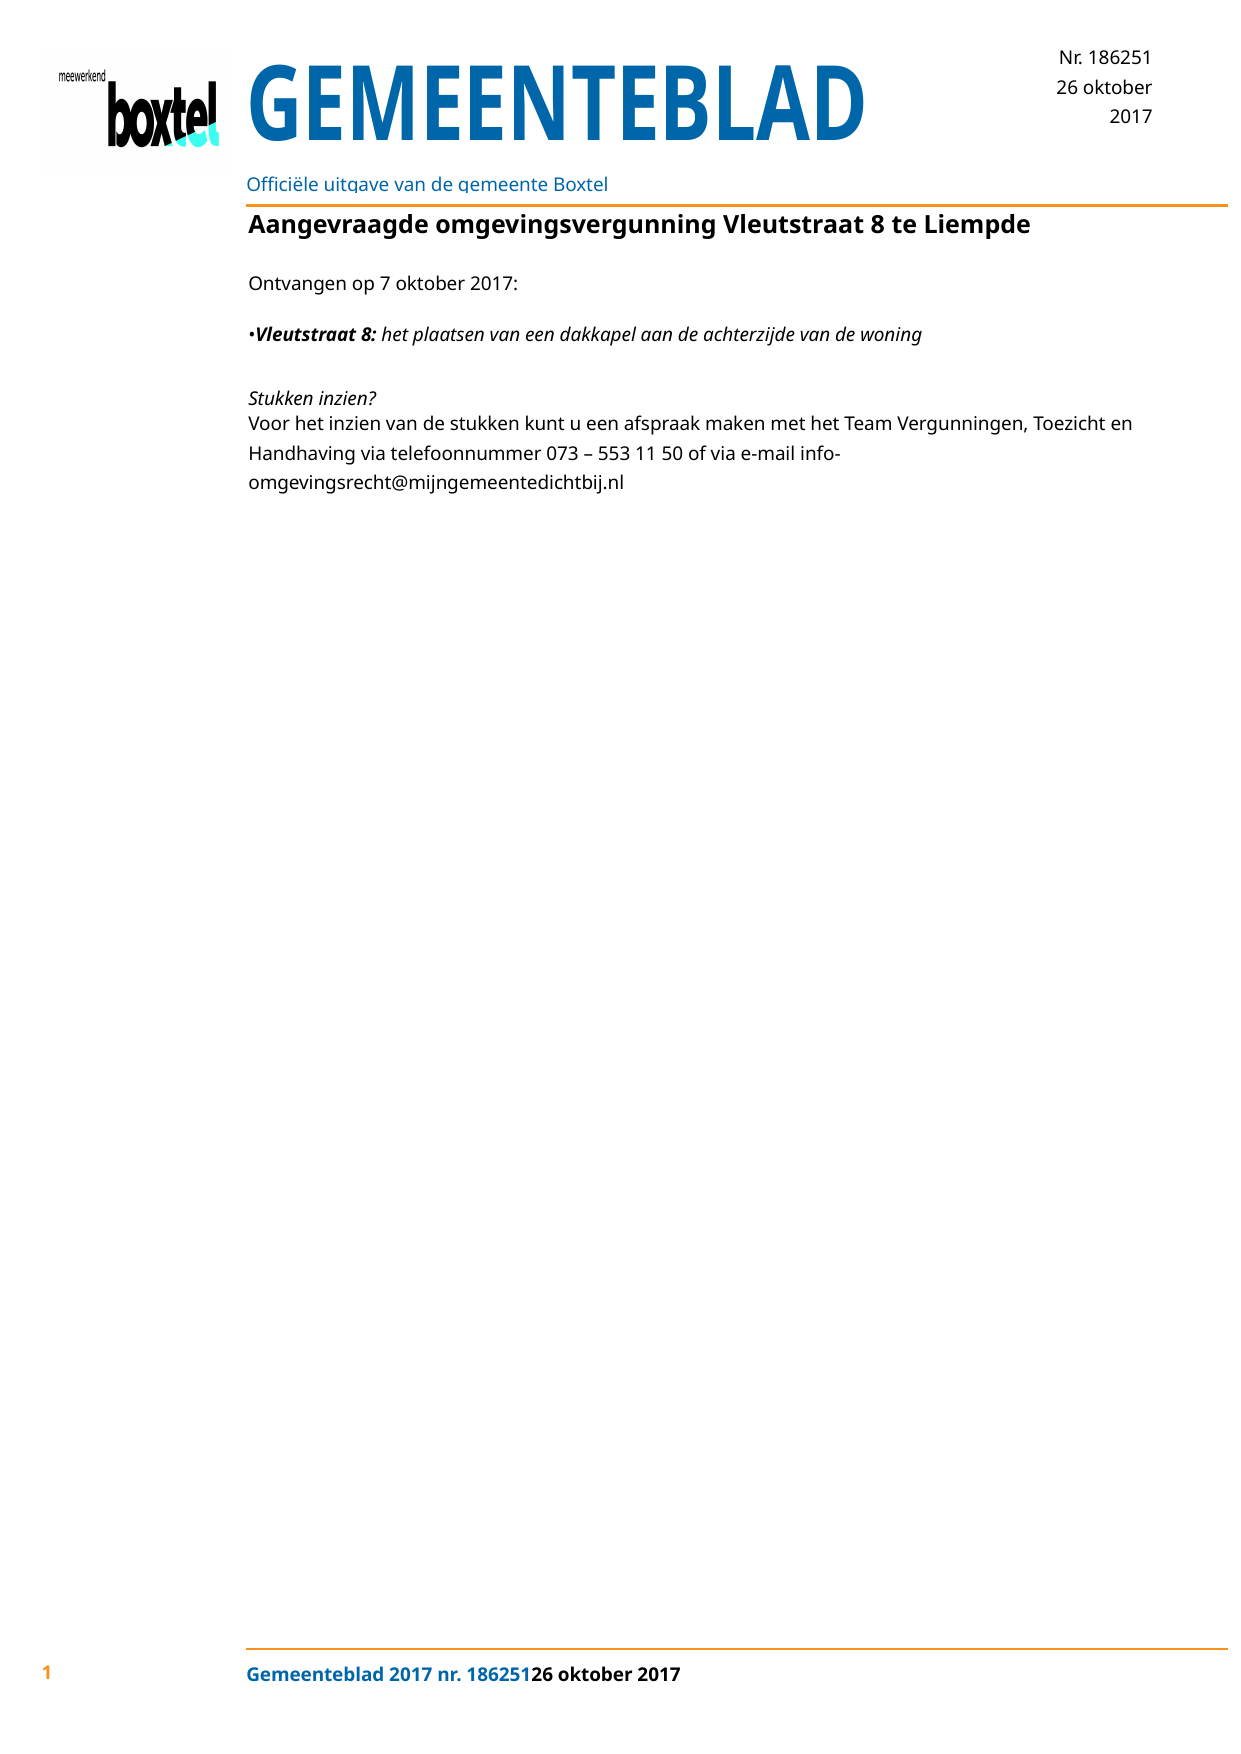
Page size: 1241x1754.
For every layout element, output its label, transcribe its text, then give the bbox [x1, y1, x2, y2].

text Aangevraagde omgevingsvergunning Vleutstraat 8 te Liempde [248, 207, 1152, 241]
text Stukken inzien? [248, 385, 1152, 410]
picture [41, 47, 231, 172]
text Voor het inzien van de stukken kunt u een afspraak maken met het Team Vergunningen, Toezicht en Handhaving via telefoonnummer 073 – 553 11 50 of via e-mail info-omgevingsrecht@mijngemeentedichtbij.nl [248, 410, 1152, 495]
text Ontvangen op 7 oktober 2017: [248, 270, 1152, 296]
text •Vleutstraat 8: het plaatsen van een dakkapel aan de achterzijde van de woning [248, 321, 1152, 346]
